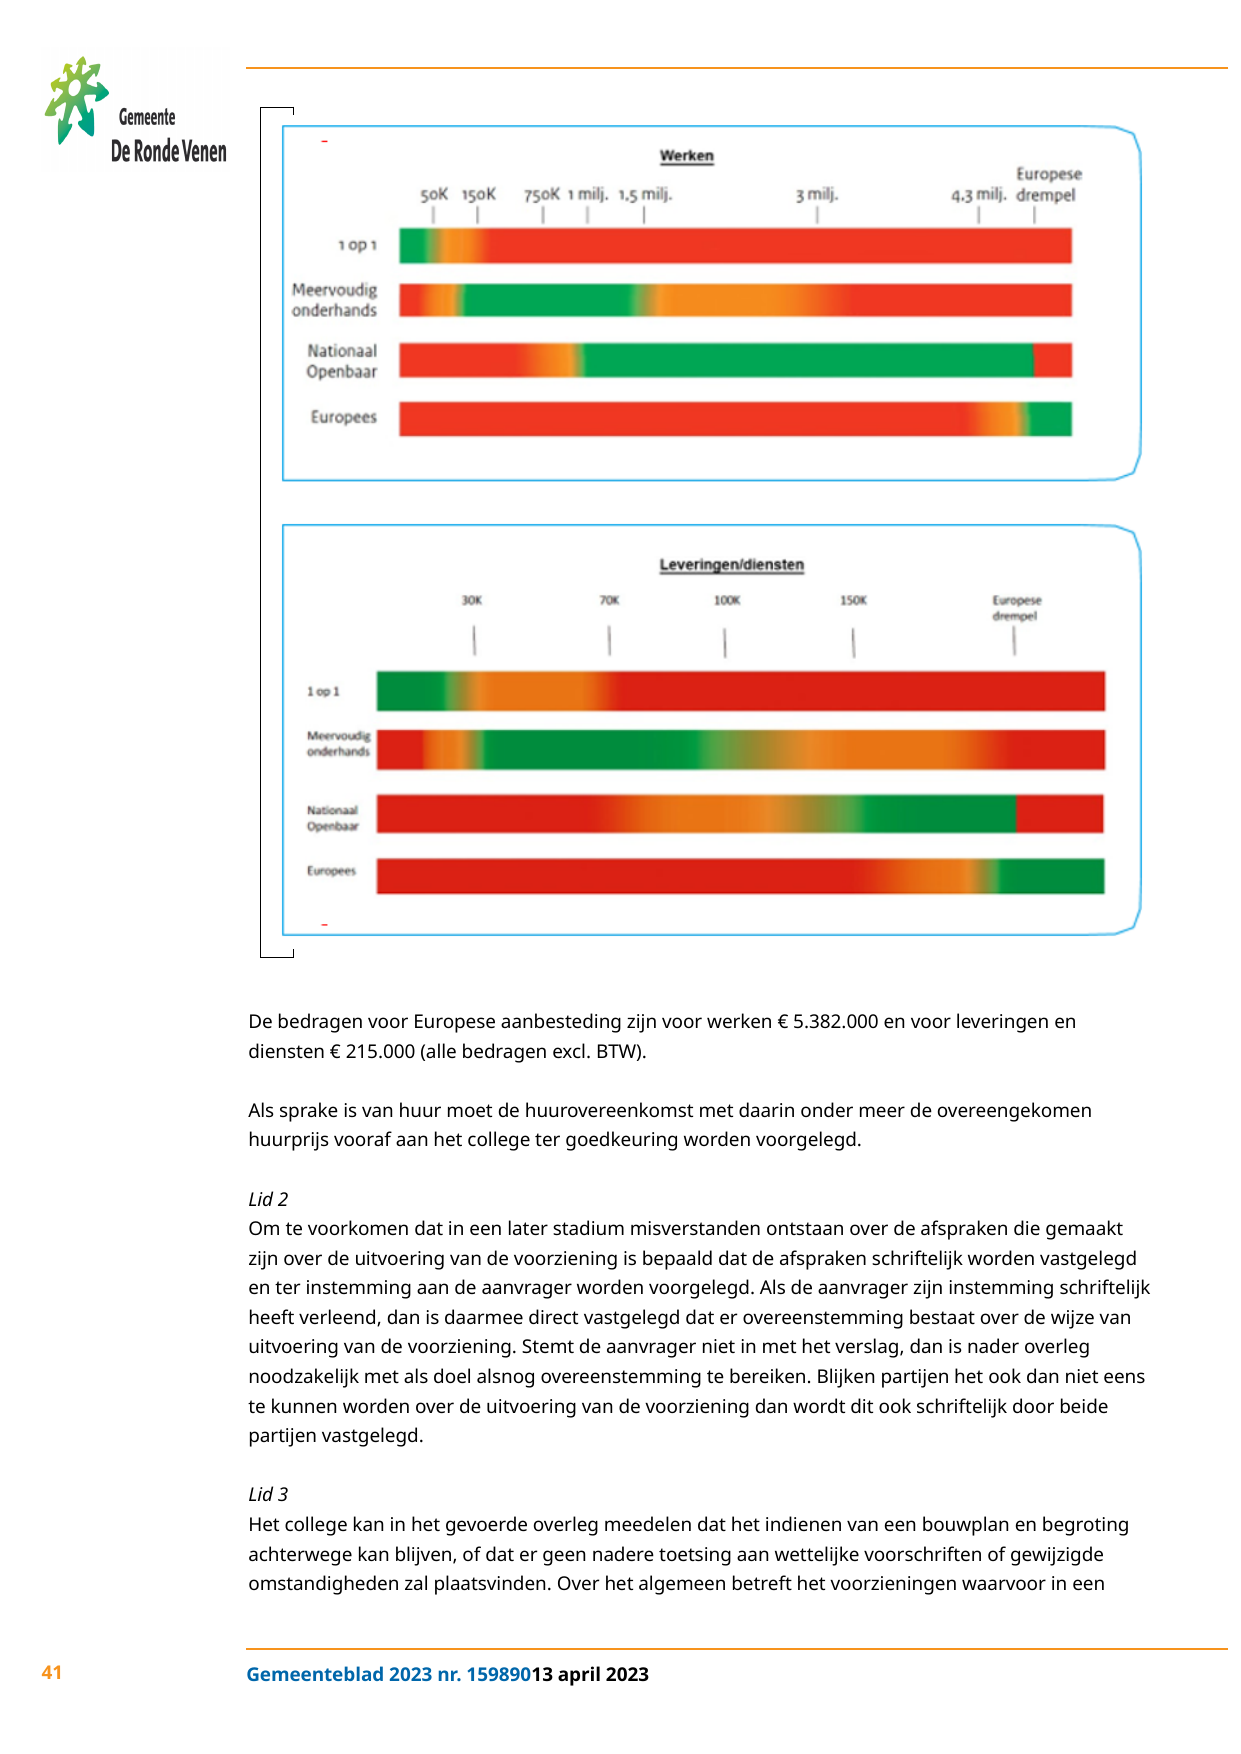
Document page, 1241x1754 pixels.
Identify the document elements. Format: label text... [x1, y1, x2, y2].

text Om te voorkomen dat in een later stadium misverstanden ontstaan over de afspraken die gemaakt zijn over de uitvoering van de voorziening is bepaald dat de afspraken schriftelijk worden vastgelegd en ter instemming aan de aanvrager worden voorgelegd. Als de aanvrager zijn instemming schriftelijk heeft verleend, dan is daarmee direct vastgelegd dat er overeenstemming bestaat over de wijze van uitvoering van de voorziening. Stemt de aanvrager niet in met het verslag, dan is nader overleg noodzakelijk met als doel alsnog overeenstemming te bereiken. Blijken partijen het ook dan niet eens te kunnen worden over de uitvoering van de voorziening dan wordt dit ook schriftelijk door beide partijen vastgelegd. [248, 1215, 1152, 1448]
text Het college kan in het gevoerde overleg meedelen dat het indienen van een bouwplan en begroting achterwege kan blijven, of dat er geen nadere toetsing aan wettelijke voorschriften of gewijzigde omstandigheden zal plaatsvinden. Over het algemeen betreft het voorzieningen waarvoor in een [248, 1511, 1152, 1596]
text Lid 3 [248, 1482, 1152, 1507]
picture [41, 47, 231, 172]
text Lid 2 [248, 1186, 1152, 1211]
picture [268, 115, 1155, 949]
text De bedragen voor Europese aanbesteding zijn voor werken € 5.382.000 en voor leveringen en diensten € 215.000 (alle bedragen excl. BTW). [248, 1008, 1152, 1063]
text Als sprake is van huur moet de huurovereenkomst met daarin onder meer de overeengekomen huurprijs vooraf aan het college ter goedkeuring worden voorgelegd. [248, 1097, 1152, 1152]
